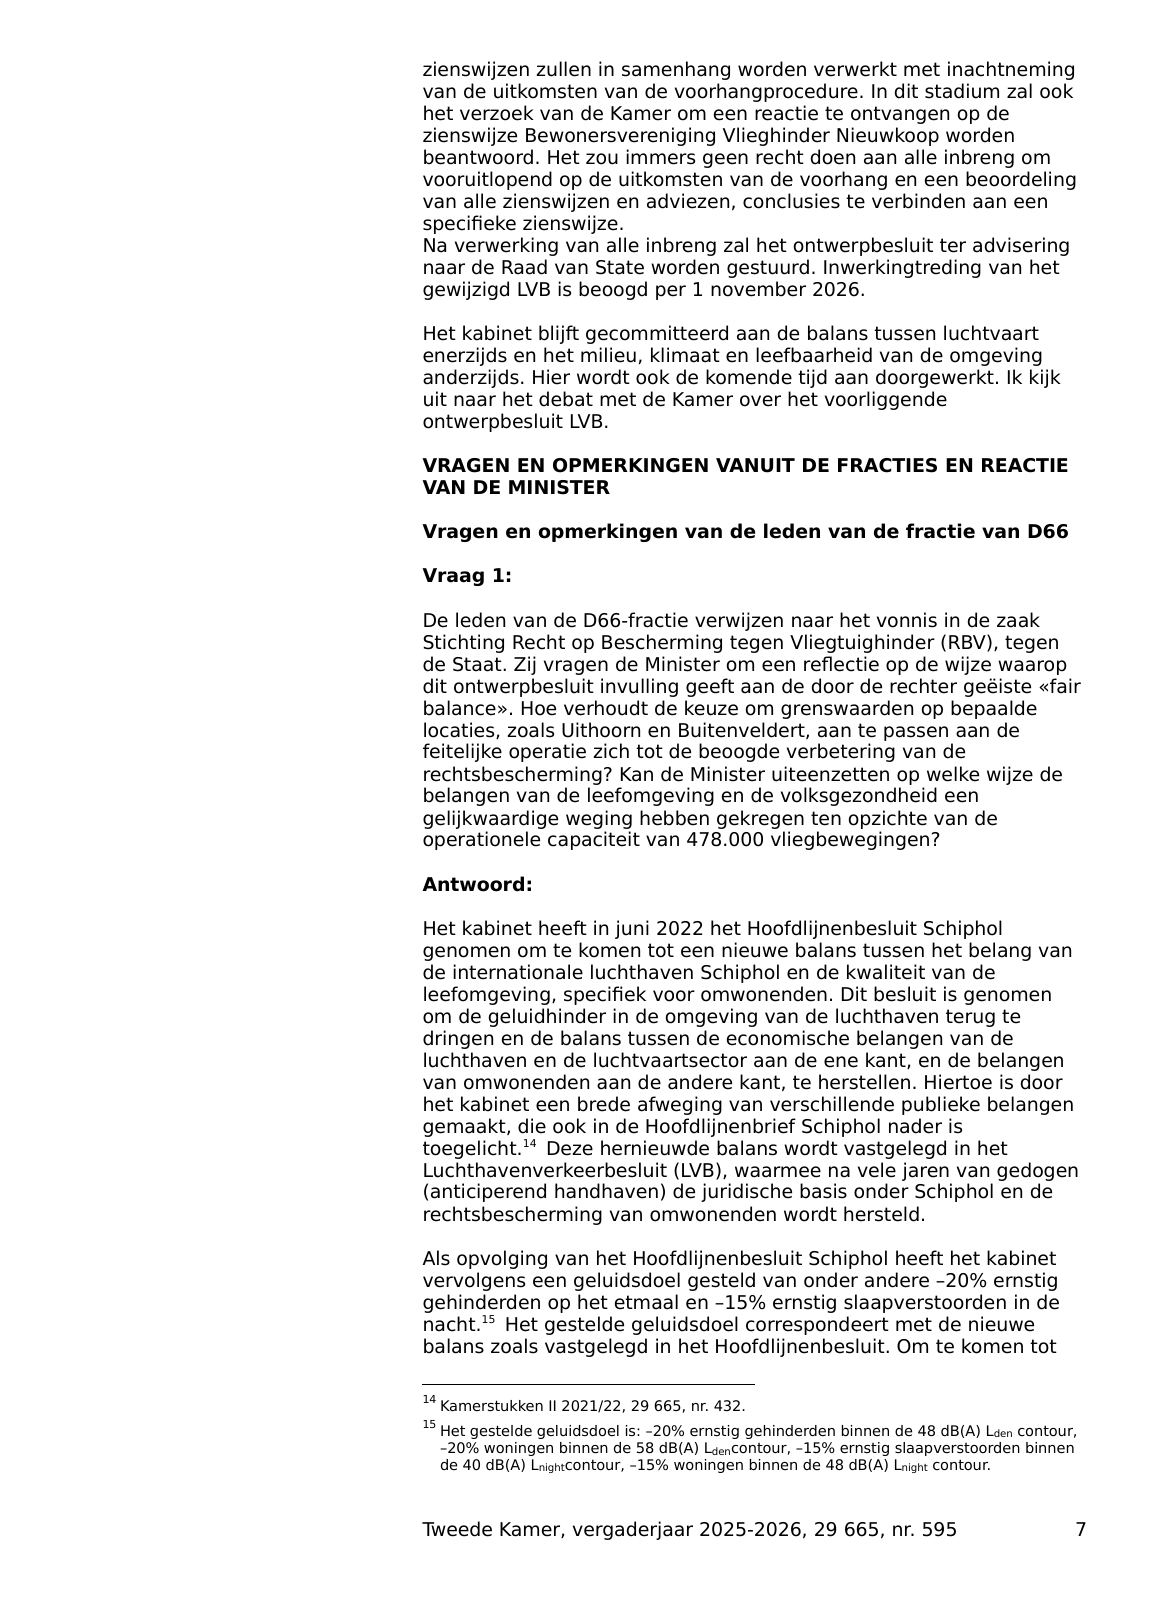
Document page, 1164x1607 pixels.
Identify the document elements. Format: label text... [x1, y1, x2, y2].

text Na verwerking van alle inbreng zal het ontwerpbesluit ter advisering naar de Raad van State worden gestuurd. Inwerkingtreding van het gewijzigd LVB is beoogd per 1 november 2026. [422, 235, 1087, 301]
subtitle VRAGEN EN OPMERKINGEN VANUIT DE FRACTIES EN REACTIE VAN DE MINISTER [422, 455, 1087, 499]
text Kamerstukken II 2021/22, 29 665, nr. 432. [422, 1393, 1087, 1416]
subtitle Vraag 1: [422, 565, 1087, 587]
text Het kabinet heeft in juni 2022 het Hoofdlijnenbesluit Schiphol genomen om te komen tot een nieuwe balans tussen het belang van de internationale luchthaven Schiphol en de kwaliteit van de leefomgeving, specifiek voor omwonenden. Dit besluit is genomen om de geluidhinder in de omgeving van de luchthaven terug te dringen en de balans tussen de economische belangen van de luchthaven en de luchtvaartsector aan de ene kant, en de belangen van omwonenden aan de andere kant, te herstellen. Hiertoe is door het kabinet een brede afweging van verschillende publieke belangen gemaakt, die ook in de Hoofdlijnenbrief Schiphol nader is toegelicht. Deze hernieuwde balans wordt vastgelegd in het Luchthavenverkeerbesluit (LVB), waarmee na vele jaren van gedogen (anticiperend handhaven) de juridische basis onder Schiphol en de rechtsbescherming van omwonenden wordt hersteld. [422, 918, 1087, 1225]
subtitle Vragen en opmerkingen van de leden van de fractie van D66 [422, 521, 1087, 543]
text Het kabinet blijft gecommitteerd aan de balans tussen luchtvaart enerzijds en het milieu, klimaat en leefbaarheid van de omgeving anderzijds. Hier wordt ook de komende tijd aan doorgewerkt. Ik kijk uit naar het debat met de Kamer over het voorliggende ontwerpbesluit LVB. [422, 323, 1087, 433]
text De leden van de D66-fractie verwijzen naar het vonnis in de zaak Stichting Recht op Bescherming tegen Vliegtuighinder (RBV), tegen de Staat. Zij vragen de Minister om een reflectie op de wijze waarop dit ontwerpbesluit invulling geeft aan de door de rechter geëiste «fair balance». Hoe verhoudt de keuze om grenswaarden op bepaalde locaties, zoals Uithoorn en Buitenveldert, aan te passen aan de feitelijke operatie zich tot de beoogde verbetering van de rechtsbescherming? Kan de Minister uiteenzetten op welke wijze de belangen van de leefomgeving en de volksgezondheid een gelijkwaardige weging hebben gekregen ten opzichte van de operationele capaciteit van 478.000 vliegbewegingen? [422, 609, 1087, 851]
text zienswijzen zullen in samenhang worden verwerkt met inachtneming van de uitkomsten van de voorhangprocedure. In dit stadium zal ook het verzoek van de Kamer om een reactie te ontvangen op de zienswijze Bewonersvereniging Vlieghinder Nieuwkoop worden beantwoord. Het zou immers geen recht doen aan alle inbreng om vooruitlopend op de uitkomsten van de voorhang en een beoordeling van alle zienswijzen en adviezen, conclusies te verbinden aan een specifieke zienswijze. [422, 59, 1087, 235]
text Als opvolging van het Hoofdlijnenbesluit Schiphol heeft het kabinet vervolgens een geluidsdoel gesteld van onder andere –20% ernstig gehinderden op het etmaal en –15% ernstig slaapverstoorden in de nacht. Het gestelde geluidsdoel correspondeert met de nieuwe balans zoals vastgelegd in het Hoofdlijnenbesluit. Om te komen tot [422, 1248, 1087, 1357]
subtitle Antwoord: [422, 873, 1087, 896]
text Het gestelde geluidsdoel is: –20% ernstig gehinderden binnen de 48 dB(A) Lden contour, –20% woningen binnen de 58 dB(A) Ldencontour, –15% ernstig slaapverstoorden binnen de 40 dB(A) Lnightcontour, –15% woningen binnen de 48 dB(A) Lnight contour. [422, 1418, 1087, 1474]
